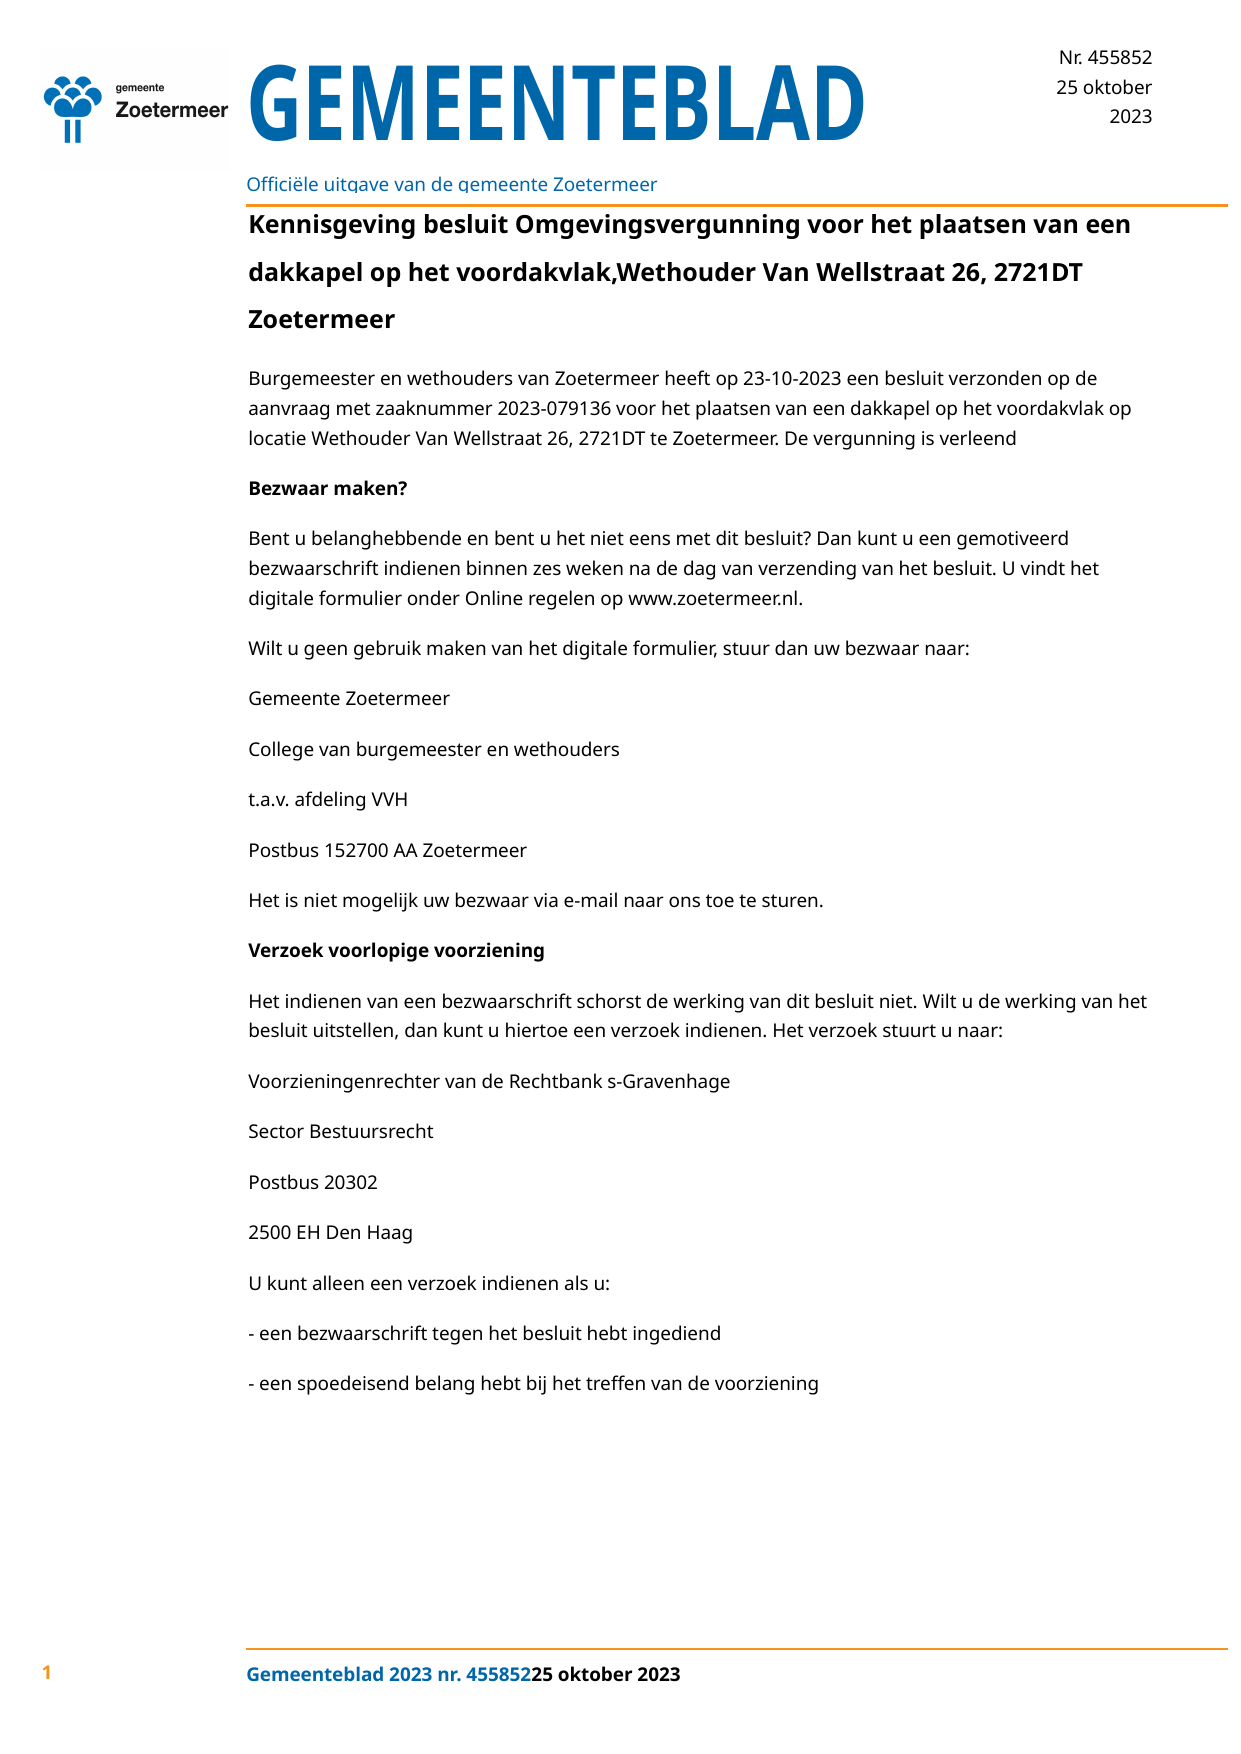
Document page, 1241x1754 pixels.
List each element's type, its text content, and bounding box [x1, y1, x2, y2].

text Bezwaar maken? [248, 475, 1152, 501]
text Postbus 20302 [248, 1169, 1152, 1194]
text Wilt u geen gebruik maken van het digitale formulier, stuur dan uw bezwaar naar: [248, 635, 1152, 661]
text Postbus 152700 AA Zoetermeer [248, 837, 1152, 862]
text - een bezwaarschrift tegen het besluit hebt ingediend [248, 1320, 1152, 1346]
text - een spoedeisend belang hebt bij het treffen van de voorziening [248, 1371, 1152, 1396]
text Voorzieningenrechter van de Rechtbank s-Gravenhage [248, 1068, 1152, 1094]
text t.a.v. afdeling VVH [248, 786, 1152, 812]
text Kennisgeving besluit Omgevingsvergunning voor het plaatsen van een dakkapel op het voordakvlak,Wethouder Van Wellstraat 26, 2721DT Zoetermeer [248, 207, 1152, 336]
text U kunt alleen een verzoek indienen als u: [248, 1270, 1152, 1295]
text 2500 EH Den Haag [248, 1219, 1152, 1245]
text Sector Bestuursrecht [248, 1118, 1152, 1144]
text Het indienen van een bezwaarschrift schorst de werking van dit besluit niet. Wilt u de werking van het besluit uitstellen, dan kunt u hiertoe een verzoek indienen. Het verzoek stuurt u naar: [248, 988, 1152, 1043]
text Verzoek voorlopige voorziening [248, 938, 1152, 963]
text Gemeente Zoetermeer [248, 686, 1152, 711]
text Het is niet mogelijk uw bezwaar via e-mail naar ons toe te sturen. [248, 887, 1152, 913]
text College van burgemeester en wethouders [248, 736, 1152, 762]
text Burgemeester en wethouders van Zoetermeer heeft op 23-10-2023 een besluit verzonden op de aanvraag met zaaknummer 2023-079136 voor het plaatsen van een dakkapel op het voordakvlak op locatie Wethouder Van Wellstraat 26, 2721DT te Zoetermeer. De vergunning is verleend [248, 366, 1152, 450]
text Bent u belanghebbende en bent u het niet eens met dit besluit? Dan kunt u een gemotiveerd bezwaarschrift indienen binnen zes weken na de dag van verzending van het besluit. U vindt het digitale formulier onder Online regelen op www.zoetermeer.nl. [248, 526, 1152, 610]
picture [41, 47, 231, 172]
